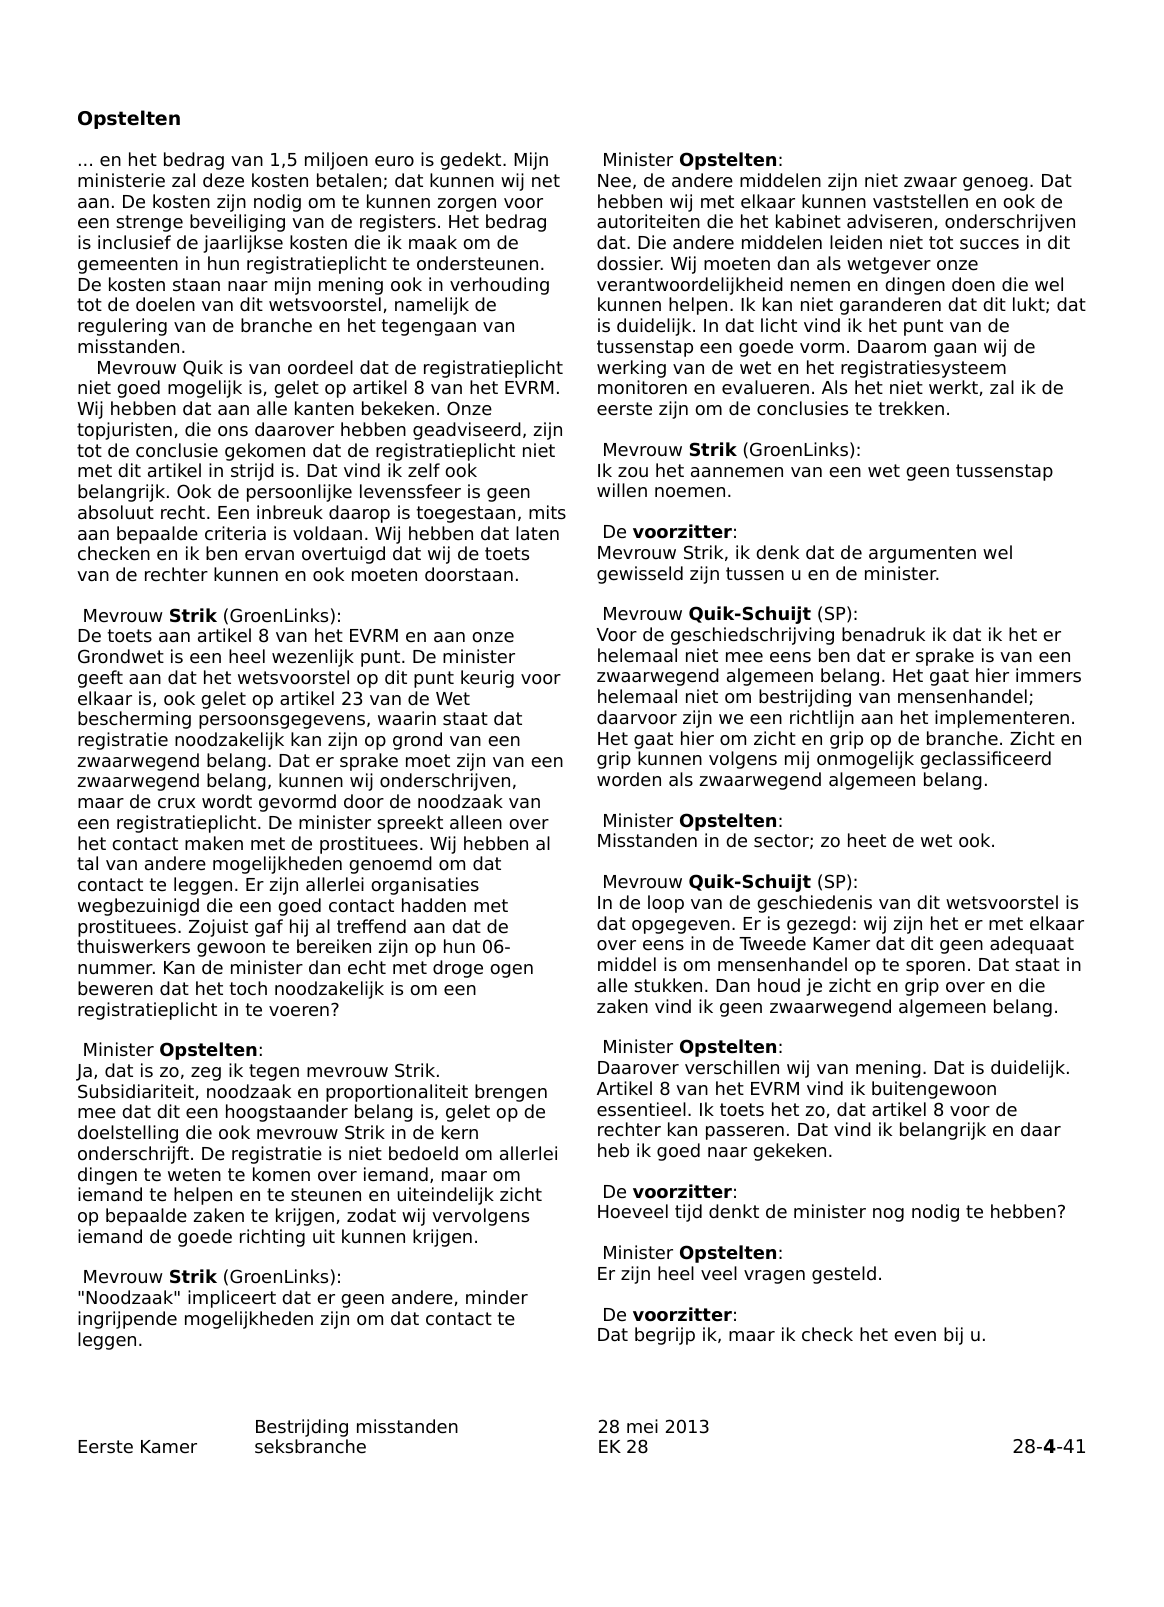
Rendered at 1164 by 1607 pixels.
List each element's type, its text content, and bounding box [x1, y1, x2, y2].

text Minister Opstelten: [596, 1243, 1087, 1264]
text Mevrouw Quik is van oordeel dat de registratieplicht niet goed mogelijk is, gelet op artikel 8 van het EVRM. Wij hebben dat aan alle kanten bekeken. Onze topjuristen, die ons daarover hebben geadviseerd, zijn tot de conclusie gekomen dat de registratieplicht niet met dit artikel in strijd is. Dat vind ik zelf ook belangrijk. Ook de persoonlijke levenssfeer is geen absoluut recht. Een inbreuk daarop is toegestaan, mits aan bepaalde criteria is voldaan. Wij hebben dat laten checken en ik ben ervan overtuigd dat wij de toets van de rechter kunnen en ook moeten doorstaan. [77, 357, 567, 586]
text Minister Opstelten: [596, 150, 1087, 171]
text Mevrouw Strik (GroenLinks): [77, 1267, 567, 1288]
text ... en het bedrag van 1,5 miljoen euro is gedekt. Mijn ministerie zal deze kosten betalen; dat kunnen wij net aan. De kosten zijn nodig om te kunnen zorgen voor een strenge beveiliging van de registers. Het bedrag is inclusief de jaarlijkse kosten die ik maak om de gemeenten in hun registratieplicht te ondersteunen. De kosten staan naar mijn mening ook in verhouding tot de doelen van dit wetsvoorstel, namelijk de regulering van de branche en het tegengaan van misstanden. [77, 150, 567, 357]
text De voorzitter: [596, 1182, 1087, 1202]
text Minister Opstelten: [596, 811, 1087, 831]
text "Noodzaak" impliceert dat er geen andere, minder ingrijpende mogelijkheden zijn om dat contact te leggen. [77, 1288, 567, 1350]
text Minister Opstelten: [77, 1040, 567, 1061]
text In de loop van de geschiedenis van dit wetsvoorstel is dat opgegeven. Er is gezegd: wij zijn het er met elkaar over eens in de Tweede Kamer dat dit geen adequaat middel is om mensenhandel op te sporen. Dat staat in alle stukken. Dan houd je zicht en grip over en die zaken vind ik geen zwaarwegend algemeen belang. [596, 893, 1087, 1017]
text Mevrouw Quik-Schuijt (SP): [596, 872, 1087, 893]
text Mevrouw Strik (GroenLinks): [596, 440, 1087, 460]
text Mevrouw Strik, ik denk dat de argumenten wel gewisseld zijn tussen u en de minister. [596, 543, 1087, 584]
text Voor de geschiedschrijving benadruk ik dat ik het er helemaal niet mee eens ben dat er sprake is van een zwaarwegend algemeen belang. Het gaat hier immers helemaal niet om bestrijding van mensenhandel; daarvoor zijn we een richtlijn aan het implementeren. Het gaat hier om zicht en grip op de branche. Zicht en grip kunnen volgens mij onmogelijk geclassificeerd worden als zwaarwegend algemeen belang. [596, 625, 1087, 791]
text Dat begrijp ik, maar ik check het even bij u. [596, 1325, 1087, 1346]
text Hoeveel tijd denkt de minister nog nodig te hebben? [596, 1202, 1087, 1223]
text Mevrouw Quik-Schuijt (SP): [596, 604, 1087, 625]
text Ja, dat is zo, zeg ik tegen mevrouw Strik. Subsidiariteit, noodzaak en proportionaliteit brengen mee dat dit een hoogstaander belang is, gelet op de doelstelling die ook mevrouw Strik in de kern onderschrijft. De registratie is niet bedoeld om allerlei dingen te weten te komen over iemand, maar om iemand te helpen en te steunen en uiteindelijk zicht op bepaalde zaken te krijgen, zodat wij vervolgens iemand de goede richting uit kunnen krijgen. [77, 1061, 567, 1247]
text De voorzitter: [596, 1304, 1087, 1325]
text Misstanden in de sector; zo heet de wet ook. [596, 831, 1087, 852]
text De voorzitter: [596, 522, 1087, 543]
text De toets aan artikel 8 van het EVRM en aan onze Grondwet is een heel wezenlijk punt. De minister geeft aan dat het wetsvoorstel op dit punt keurig voor elkaar is, ook gelet op artikel 23 van de Wet bescherming persoonsgegevens, waarin staat dat registratie noodzakelijk kan zijn op grond van een zwaarwegend belang. Dat er sprake moet zijn van een zwaarwegend belang, kunnen wij onderschrijven, maar de crux wordt gevormd door de noodzaak van een registratieplicht. De minister spreekt alleen over het contact maken met de prostituees. Wij hebben al tal van andere mogelijkheden genoemd om dat contact te leggen. Er zijn allerlei organisaties wegbezuinigd die een goed contact hadden met prostituees. Zojuist gaf hij al treffend aan dat de thuiswerkers gewoon te bereiken zijn op hun 06-nummer. Kan de minister dan echt met droge ogen beweren dat het toch noodzakelijk is om een registratieplicht in te voeren? [77, 626, 567, 1020]
text Minister Opstelten: [596, 1037, 1087, 1058]
text Nee, de andere middelen zijn niet zwaar genoeg. Dat hebben wij met elkaar kunnen vaststellen en ook de autoriteiten die het kabinet adviseren, onderschrijven dat. Die andere middelen leiden niet tot succes in dit dossier. Wij moeten dan als wetgever onze verantwoordelijkheid nemen en dingen doen die wel kunnen helpen. Ik kan niet garanderen dat dit lukt; dat is duidelijk. In dat licht vind ik het punt van de tussenstap een goede vorm. Daarom gaan wij de werking van de wet en het registratiesysteem monitoren en evalueren. Als het niet werkt, zal ik de eerste zijn om de conclusies te trekken. [596, 171, 1087, 420]
text Mevrouw Strik (GroenLinks): [77, 606, 567, 626]
text Er zijn heel veel vragen gesteld. [596, 1264, 1087, 1284]
text Ik zou het aannemen van een wet geen tussenstap willen noemen. [596, 460, 1087, 502]
text Daarover verschillen wij van mening. Dat is duidelijk. Artikel 8 van het EVRM vind ik buitengewoon essentieel. Ik toets het zo, dat artikel 8 voor de rechter kan passeren. Dat vind ik belangrijk en daar heb ik goed naar gekeken. [596, 1058, 1087, 1162]
